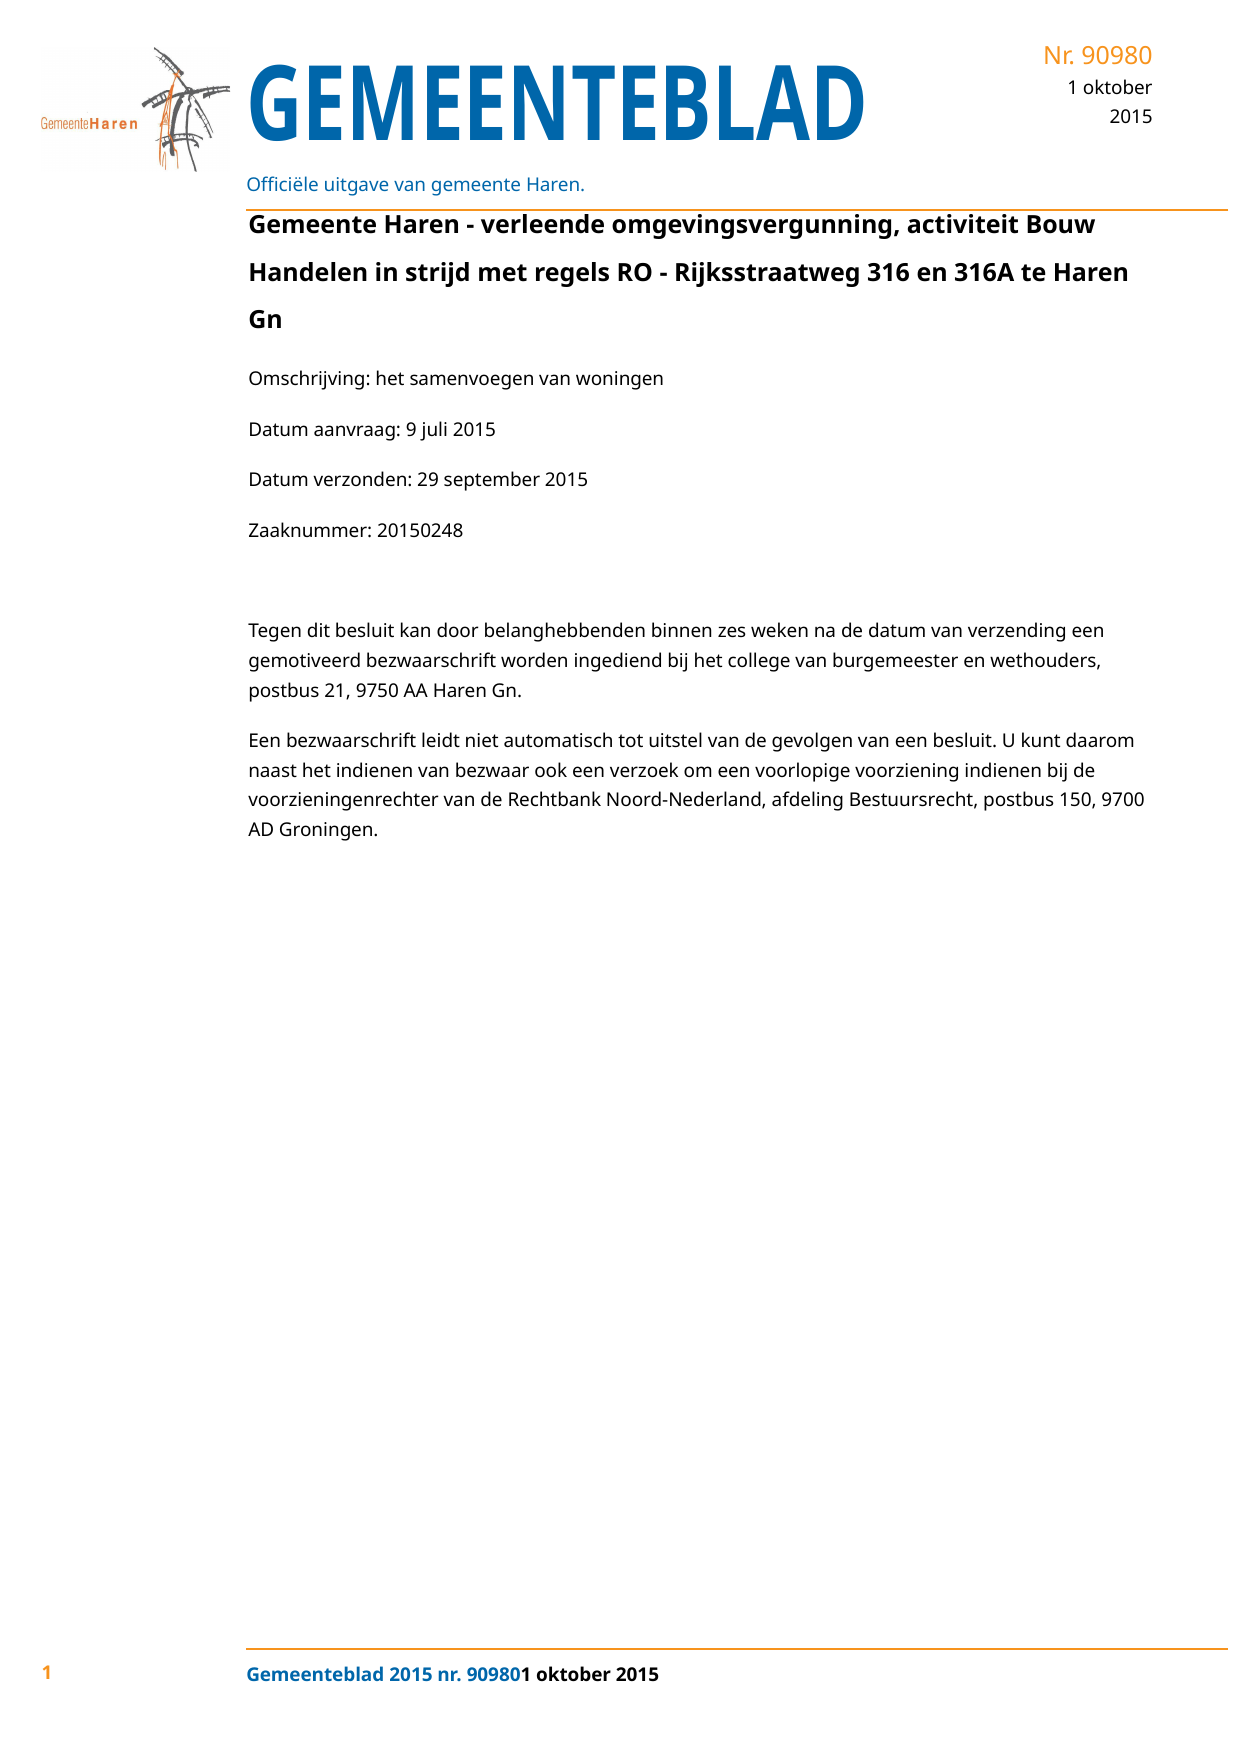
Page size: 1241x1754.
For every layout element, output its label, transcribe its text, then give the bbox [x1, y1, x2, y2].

picture [41, 47, 231, 172]
text Datum verzonden: 29 september 2015 [248, 466, 1152, 492]
text Gemeente Haren - verleende omgevingsvergunning, activiteit Bouw Handelen in strijd met regels RO - Rijksstraatweg 316 en 316A te Haren Gn [248, 211, 1152, 336]
text Tegen dit besluit kan door belanghebbenden binnen zes weken na de datum van verzending een gemotiveerd bezwaarschrift worden ingediend bij het college van burgemeester en wethouders, postbus 21, 9750 AA Haren Gn. [248, 618, 1152, 702]
text Datum aanvraag: 9 juli 2015 [248, 416, 1152, 442]
text Zaaknummer: 20150248 [248, 517, 1152, 542]
text Een bezwaarschrift leidt niet automatisch tot uitstel van de gevolgen van een besluit. U kunt daarom naast het indienen van bezwaar ook een verzoek om een voorlopige voorziening indienen bij de voorzieningenrechter van de Rechtbank Noord-Nederland, afdeling Bestuursrecht, postbus 150, 9700 AD Groningen. [248, 727, 1152, 842]
text Omschrijving: het samenvoegen van woningen [248, 366, 1152, 391]
